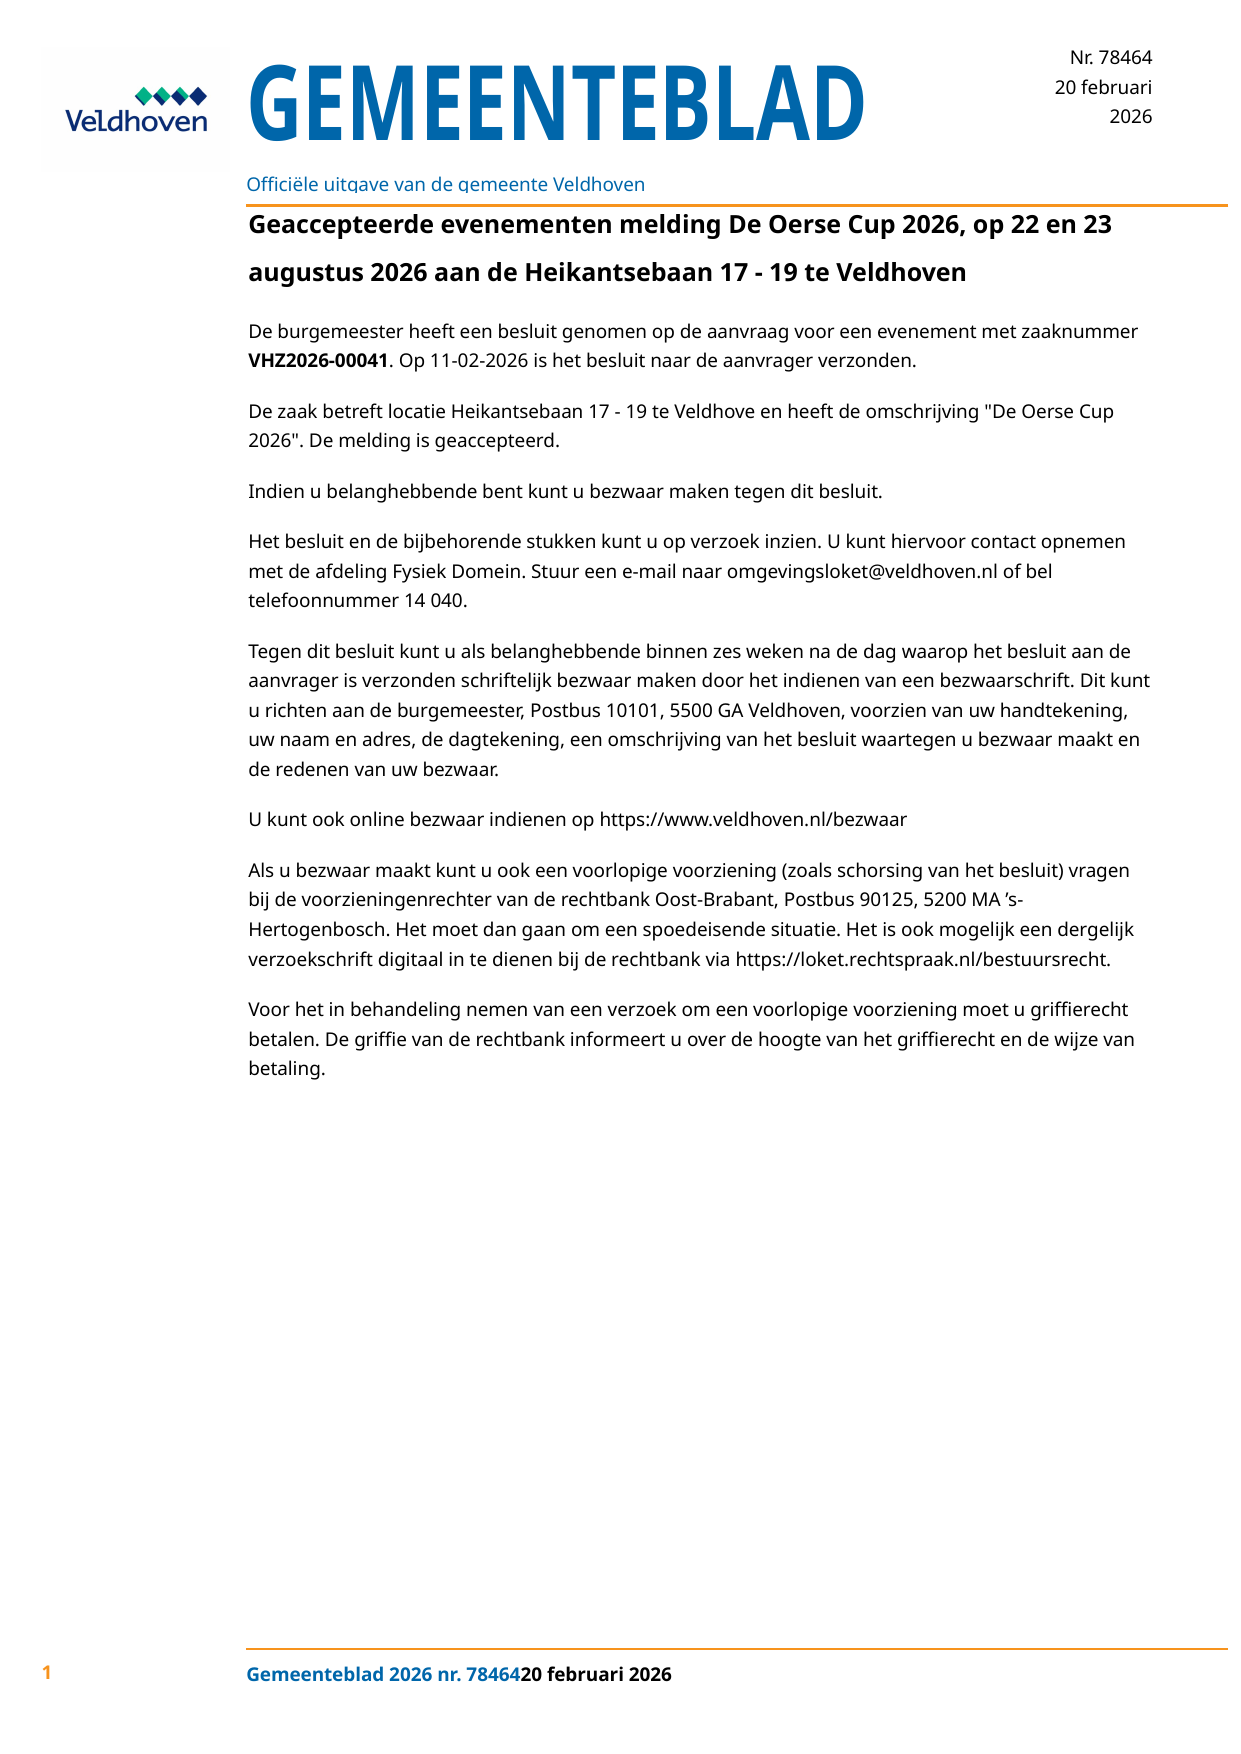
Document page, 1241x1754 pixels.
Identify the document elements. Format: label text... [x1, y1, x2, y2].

text Het besluit en de bijbehorende stukken kunt u op verzoek inzien. U kunt hiervoor contact opnemen met de afdeling Fysiek Domein. Stuur een e-mail naar omgevingsloket@veldhoven.nl of bel telefoonnummer 14 040. [248, 528, 1152, 613]
text Tegen dit besluit kunt u als belanghebbende binnen zes weken na de dag waarop het besluit aan de aanvrager is verzonden schriftelijk bezwaar maken door het indienen van een bezwaarschrift. Dit kunt u richten aan de burgemeester, Postbus 10101, 5500 GA Veldhoven, voorzien van uw handtekening, uw naam en adres, de dagtekening, een omschrijving van het besluit waartegen u bezwaar maakt en de redenen van uw bezwaar. [248, 638, 1152, 782]
text De zaak betreft locatie Heikantsebaan 17 - 19 te Veldhove en heeft de omschrijving "De Oerse Cup 2026". De melding is geaccepteerd. [248, 398, 1152, 453]
text Voor het in behandeling nemen van een verzoek om een voorlopige voorziening moet u griffierecht betalen. De griffie van de rechtbank informeert u over de hoogte van het griffierecht en de wijze van betaling. [248, 996, 1152, 1081]
picture [41, 47, 231, 172]
text Geaccepteerde evenementen melding De Oerse Cup 2026, op 22 en 23 augustus 2026 aan de Heikantsebaan 17 - 19 te Veldhoven [248, 207, 1152, 288]
text Indien u belanghebbende bent kunt u bezwaar maken tegen dit besluit. [248, 478, 1152, 504]
text De burgemeester heeft een besluit genomen op de aanvraag voor een evenement met zaaknummer VHZ2026-00041. Op 11-02-2026 is het besluit naar de aanvrager verzonden. [248, 318, 1152, 373]
text Als u bezwaar maakt kunt u ook een voorlopige voorziening (zoals schorsing van het besluit) vragen bij de voorzieningenrechter van de rechtbank Oost-Brabant, Postbus 90125, 5200 MA ’s-Hertogenbosch. Het moet dan gaan om een spoedeisende situatie. Het is ook mogelijk een dergelijk verzoekschrift digitaal in te dienen bij de rechtbank via https://loket.rechtspraak.nl/bestuursrecht. [248, 857, 1152, 972]
text U kunt ook online bezwaar indienen op https://www.veldhoven.nl/bezwaar [248, 807, 1152, 832]
